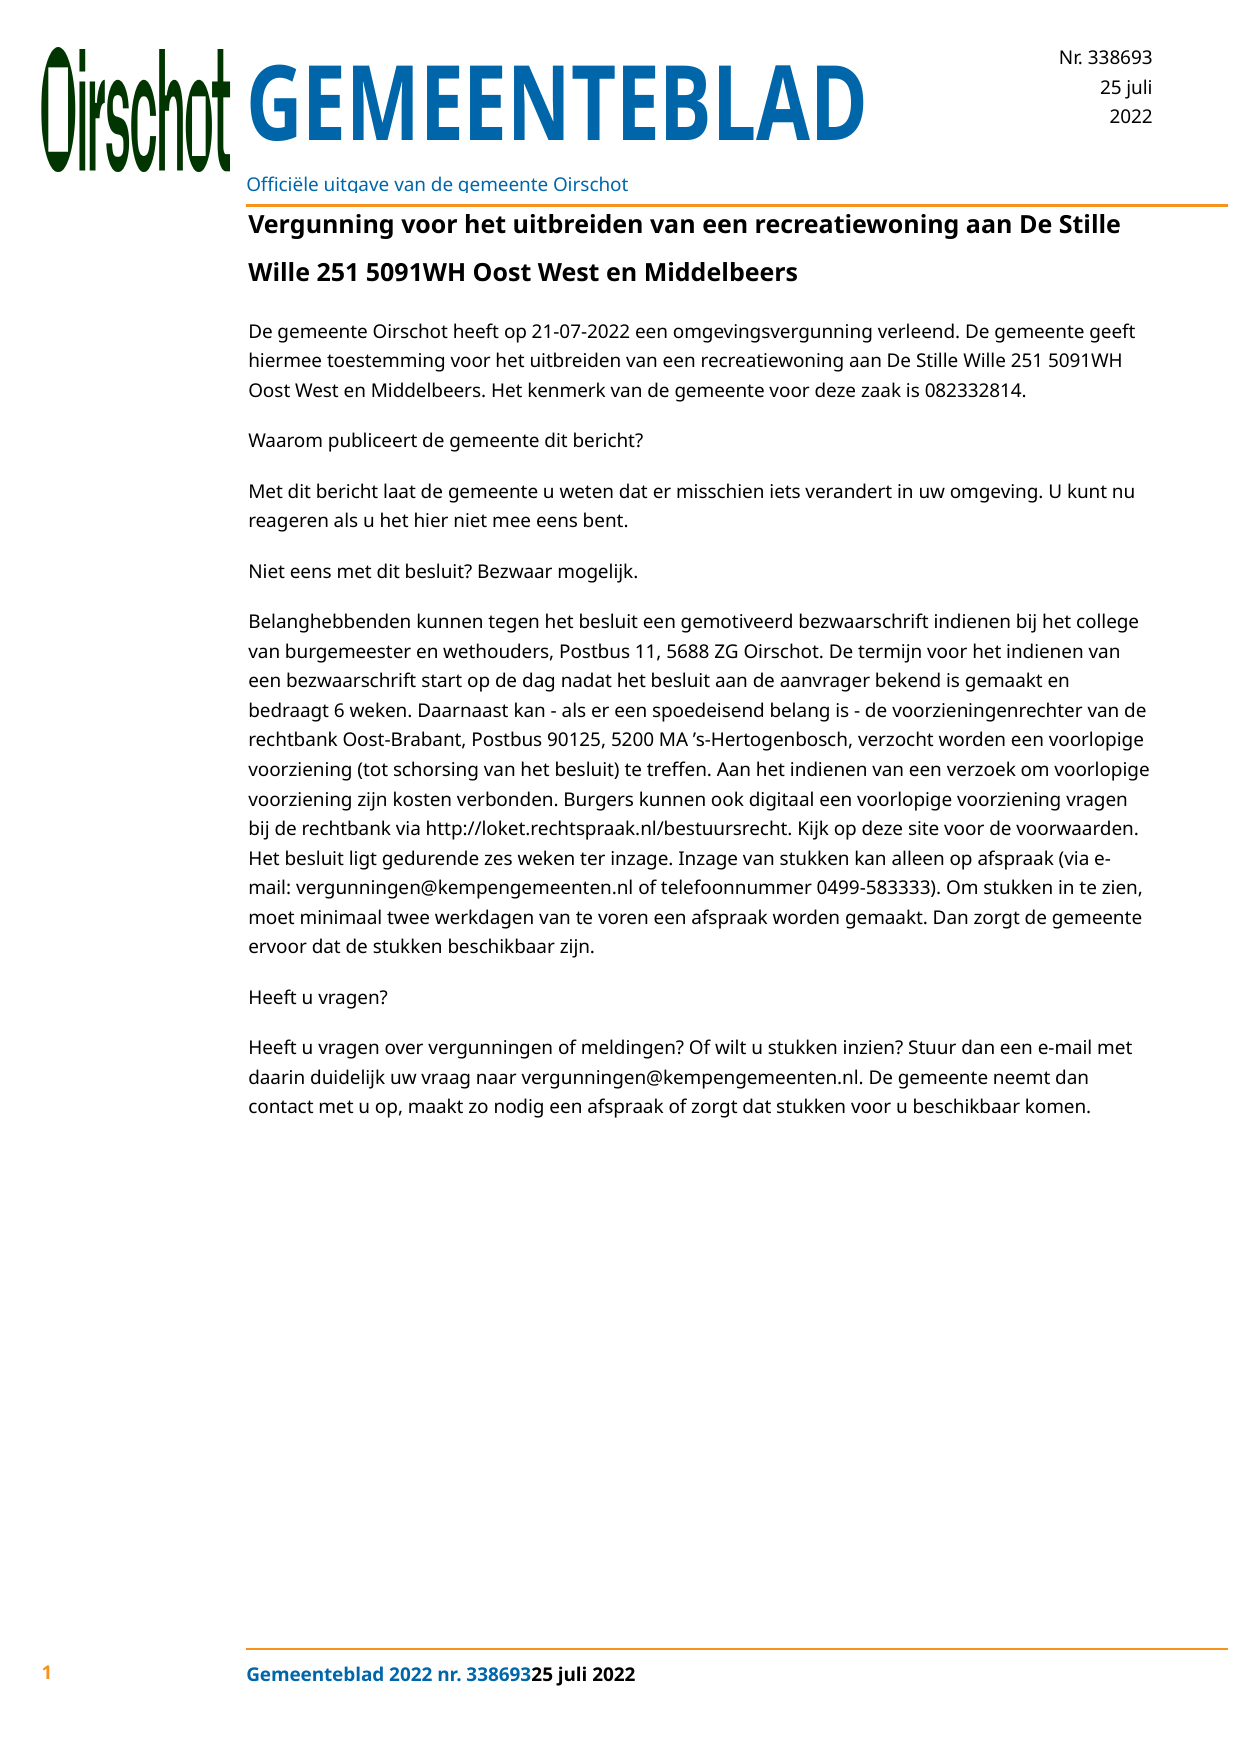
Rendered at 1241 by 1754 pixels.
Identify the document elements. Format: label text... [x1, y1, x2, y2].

text Met dit bericht laat de gemeente u weten dat er misschien iets verandert in uw omgeving. U kunt nu reageren als u het hier niet mee eens bent. [248, 478, 1152, 533]
text De gemeente Oirschot heeft op 21-07-2022 een omgevingsvergunning verleend. De gemeente geeft hiermee toestemming voor het uitbreiden van een recreatiewoning aan De Stille Wille 251 5091WH Oost West en Middelbeers. Het kenmerk van de gemeente voor deze zaak is 082332814. [248, 318, 1152, 403]
text Heeft u vragen? [248, 984, 1152, 1010]
text Vergunning voor het uitbreiden van een recreatiewoning aan De Stille Wille 251 5091WH Oost West en Middelbeers [248, 207, 1152, 288]
text Heeft u vragen over vergunningen of meldingen? Of wilt u stukken inzien? Stuur dan een e-mail met daarin duidelijk uw vraag naar vergunningen@kempengemeenten.nl. De gemeente neemt dan contact met u op, maakt zo nodig een afspraak of zorgt dat stukken voor u beschikbaar komen. [248, 1034, 1152, 1119]
text Waarom publiceert de gemeente dit bericht? [248, 427, 1152, 453]
text Niet eens met dit besluit? Bezwaar mogelijk. [248, 558, 1152, 584]
picture [41, 47, 231, 172]
text Belanghebbenden kunnen tegen het besluit een gemotiveerd bezwaarschrift indienen bij het college van burgemeester en wethouders, Postbus 11, 5688 ZG Oirschot. De termijn voor het indienen van een bezwaarschrift start op de dag nadat het besluit aan de aanvrager bekend is gemaakt en bedraagt 6 weken. Daarnaast kan - als er een spoedeisend belang is - de voorzieningenrechter van de rechtbank Oost-Brabant, Postbus 90125, 5200 MA ’s-Hertogenbosch, verzocht worden een voorlopige voorziening (tot schorsing van het besluit) te treffen. Aan het indienen van een verzoek om voorlopige voorziening zijn kosten verbonden. Burgers kunnen ook digitaal een voorlopige voorziening vragen bij de rechtbank via http://loket.rechtspraak.nl/bestuursrecht. Kijk op deze site voor de voorwaarden. Het besluit ligt gedurende zes weken ter inzage. Inzage van stukken kan alleen op afspraak (via e-mail: vergunningen@kempengemeenten.nl of telefoonnummer 0499-583333). Om stukken in te zien, moet minimaal twee werkdagen van te voren een afspraak worden gemaakt. Dan zorgt de gemeente ervoor dat de stukken beschikbaar zijn. [248, 608, 1152, 959]
